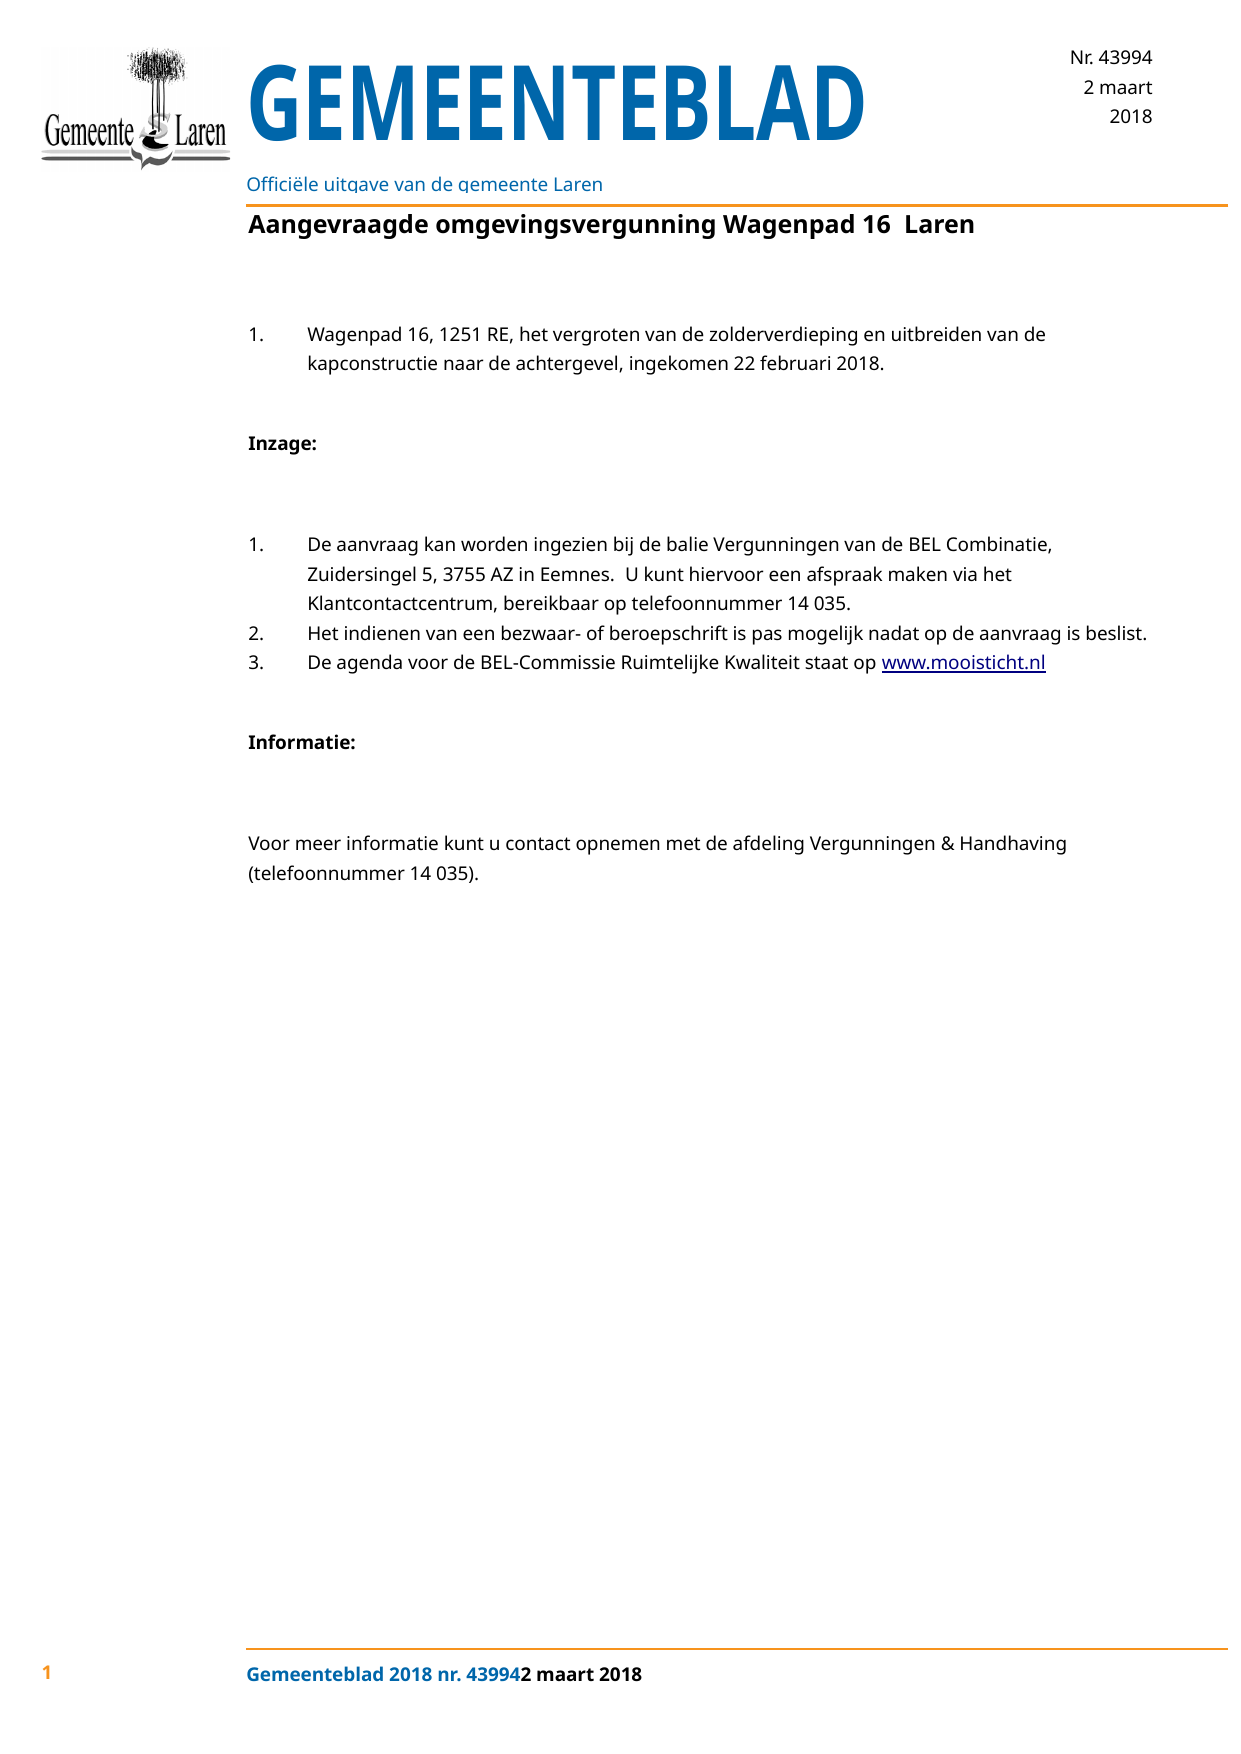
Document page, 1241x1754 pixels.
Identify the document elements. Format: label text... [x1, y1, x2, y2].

text Voor meer informatie kunt u contact opnemen met de afdeling Vergunningen & Handhaving (telefoonnummer 14 035). [248, 830, 1152, 886]
list Wagenpad 16, 1251 RE, het vergroten van de zolderverdieping en uitbreiden van de kapconstructie naar de achtergevel, ingekomen 22 februari 2018. [248, 321, 1152, 376]
list De aanvraag kan worden ingezien bij de balie Vergunningen van de BEL Combinatie, Zuidersingel 5, 3755 AZ in Eemnes. U kunt hiervoor een afspraak maken via het Klantcontactcentrum, bereikbaar op telefoonnummer 14 035. [248, 531, 1152, 616]
text Aangevraagde omgevingsvergunning Wagenpad 16 Laren [248, 207, 1152, 241]
text Inzage: [248, 430, 1152, 456]
list De agenda voor de BEL-Commissie Ruimtelijke Kwaliteit staat op www.mooisticht.nl [248, 649, 1152, 675]
list Het indienen van een bezwaar- of beroepschrift is pas mogelijk nadat op de aanvraag is beslist. [248, 620, 1152, 646]
text Informatie: [248, 729, 1152, 755]
picture [41, 47, 231, 172]
